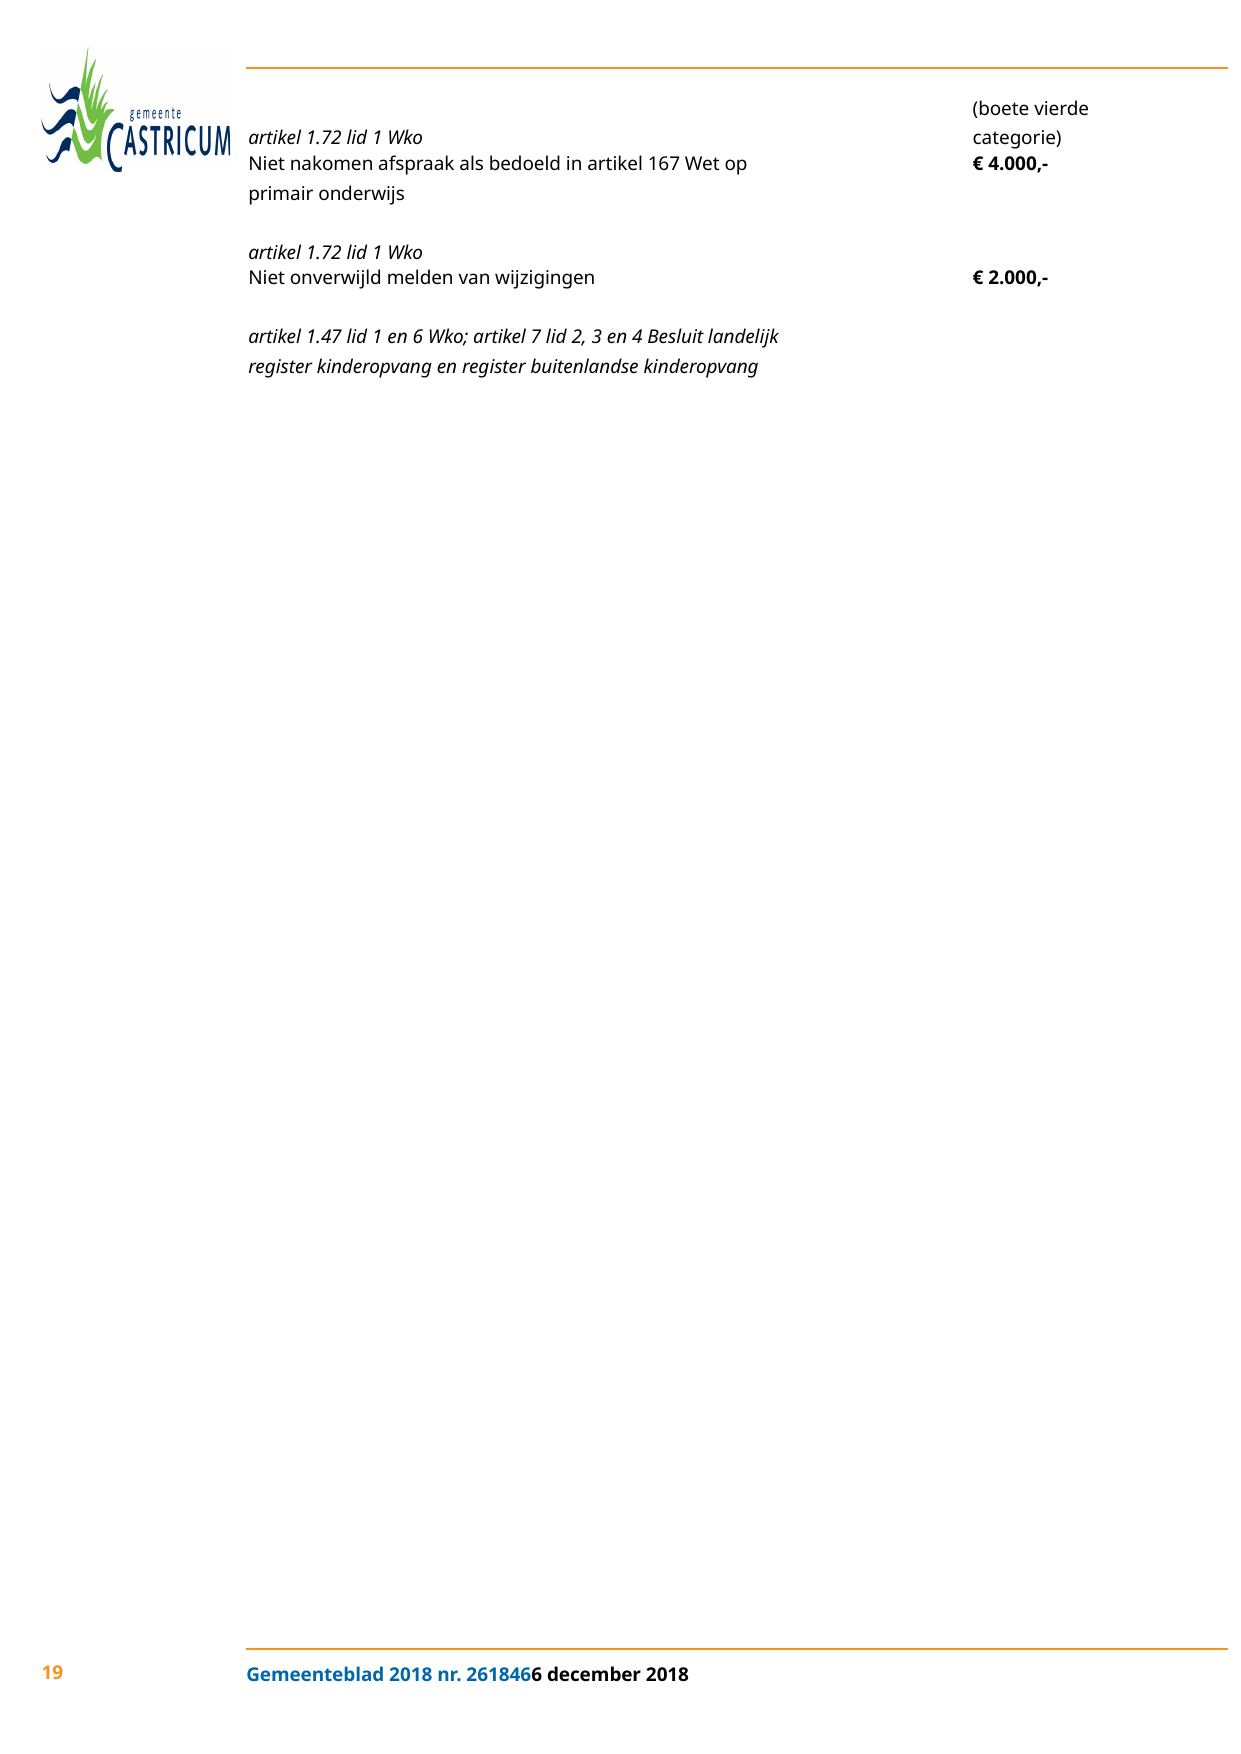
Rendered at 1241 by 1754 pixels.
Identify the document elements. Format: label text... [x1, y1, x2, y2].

table_cell [793, 95, 972, 379]
table_cell Niet nakomen afspraak als bedoeld in artikel 167 Wet op primair onderwijs artikel 1.72 lid 1 Wko [248, 150, 793, 264]
table_cell € 2.000,- [973, 265, 1152, 379]
table_cell Niet onverwijld melden van wijzigingen artikel 1.47 lid 1 en 6 Wko; artikel 7 lid 2, 3 en 4 Besluit landelijk register kinderopvang en register buitenlandse kinderopvang [248, 265, 793, 379]
table_cell € 4.000,- [973, 150, 1152, 264]
table_cell artikel 1.72 lid 1 Wko [248, 95, 793, 150]
picture [41, 47, 231, 172]
table_cell (boete vierde categorie) [973, 95, 1152, 150]
